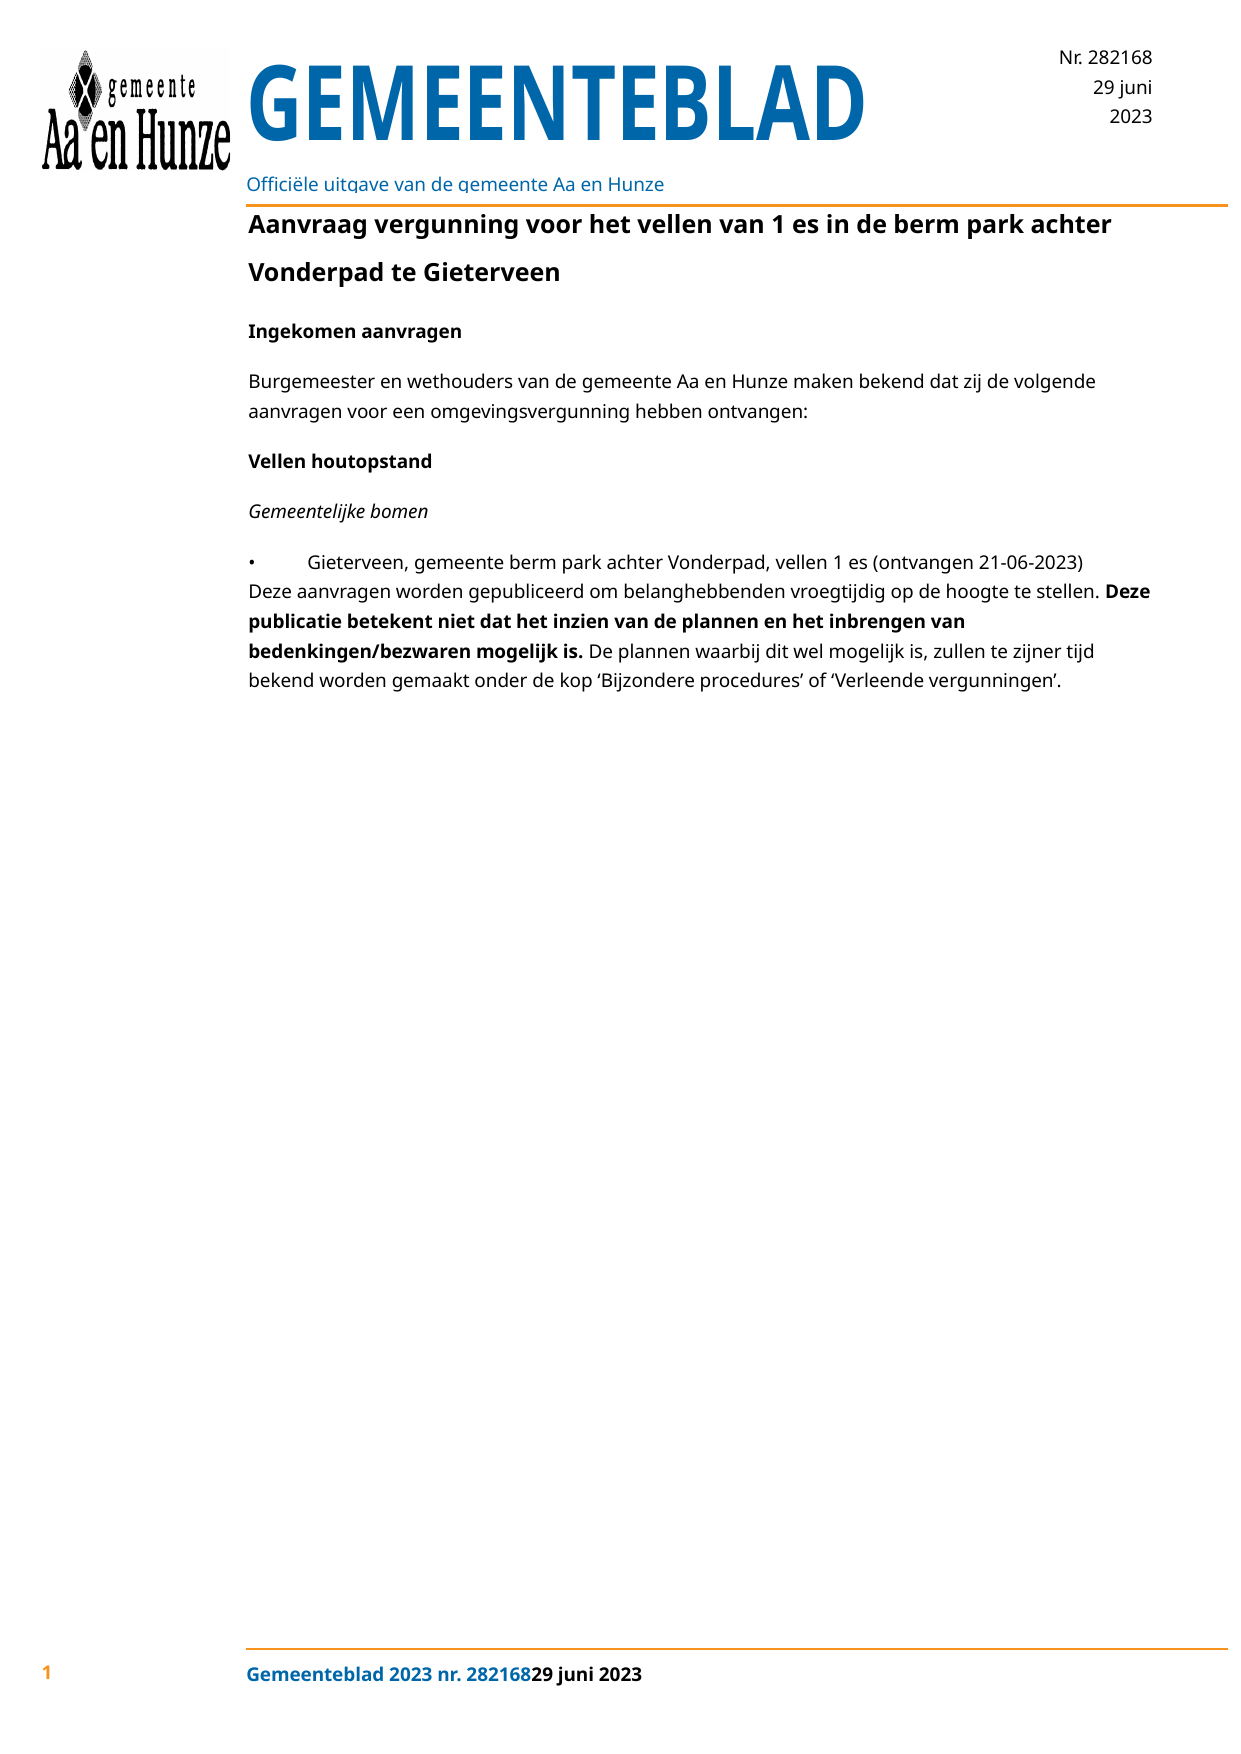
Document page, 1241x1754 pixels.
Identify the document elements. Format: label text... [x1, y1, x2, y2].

picture [41, 47, 231, 172]
text Deze aanvragen worden gepubliceerd om belanghebbenden vroegtijdig op de hoogte te stellen. Deze publicatie betekent niet dat het inzien van de plannen en het inbrengen van bedenkingen/bezwaren mogelijk is. De plannen waarbij dit wel mogelijk is, zullen te zijner tijd bekend worden gemaakt onder de kop ‘Bijzondere procedures’ of ‘Verleende vergunningen’. [248, 579, 1152, 693]
text Ingekomen aanvragen [248, 318, 1152, 344]
text Burgemeester en wethouders van de gemeente Aa en Hunze maken bekend dat zij de volgende aanvragen voor een omgevingsvergunning hebben ontvangen: [248, 368, 1152, 424]
text Vellen houtopstand [248, 448, 1152, 474]
text Aanvraag vergunning voor het vellen van 1 es in de berm park achter Vonderpad te Gieterveen [248, 207, 1152, 288]
list Gieterveen, gemeente berm park achter Vonderpad, vellen 1 es (ontvangen 21-06-2023) [248, 549, 1152, 575]
text Gemeentelijke bomen [248, 499, 1152, 524]
